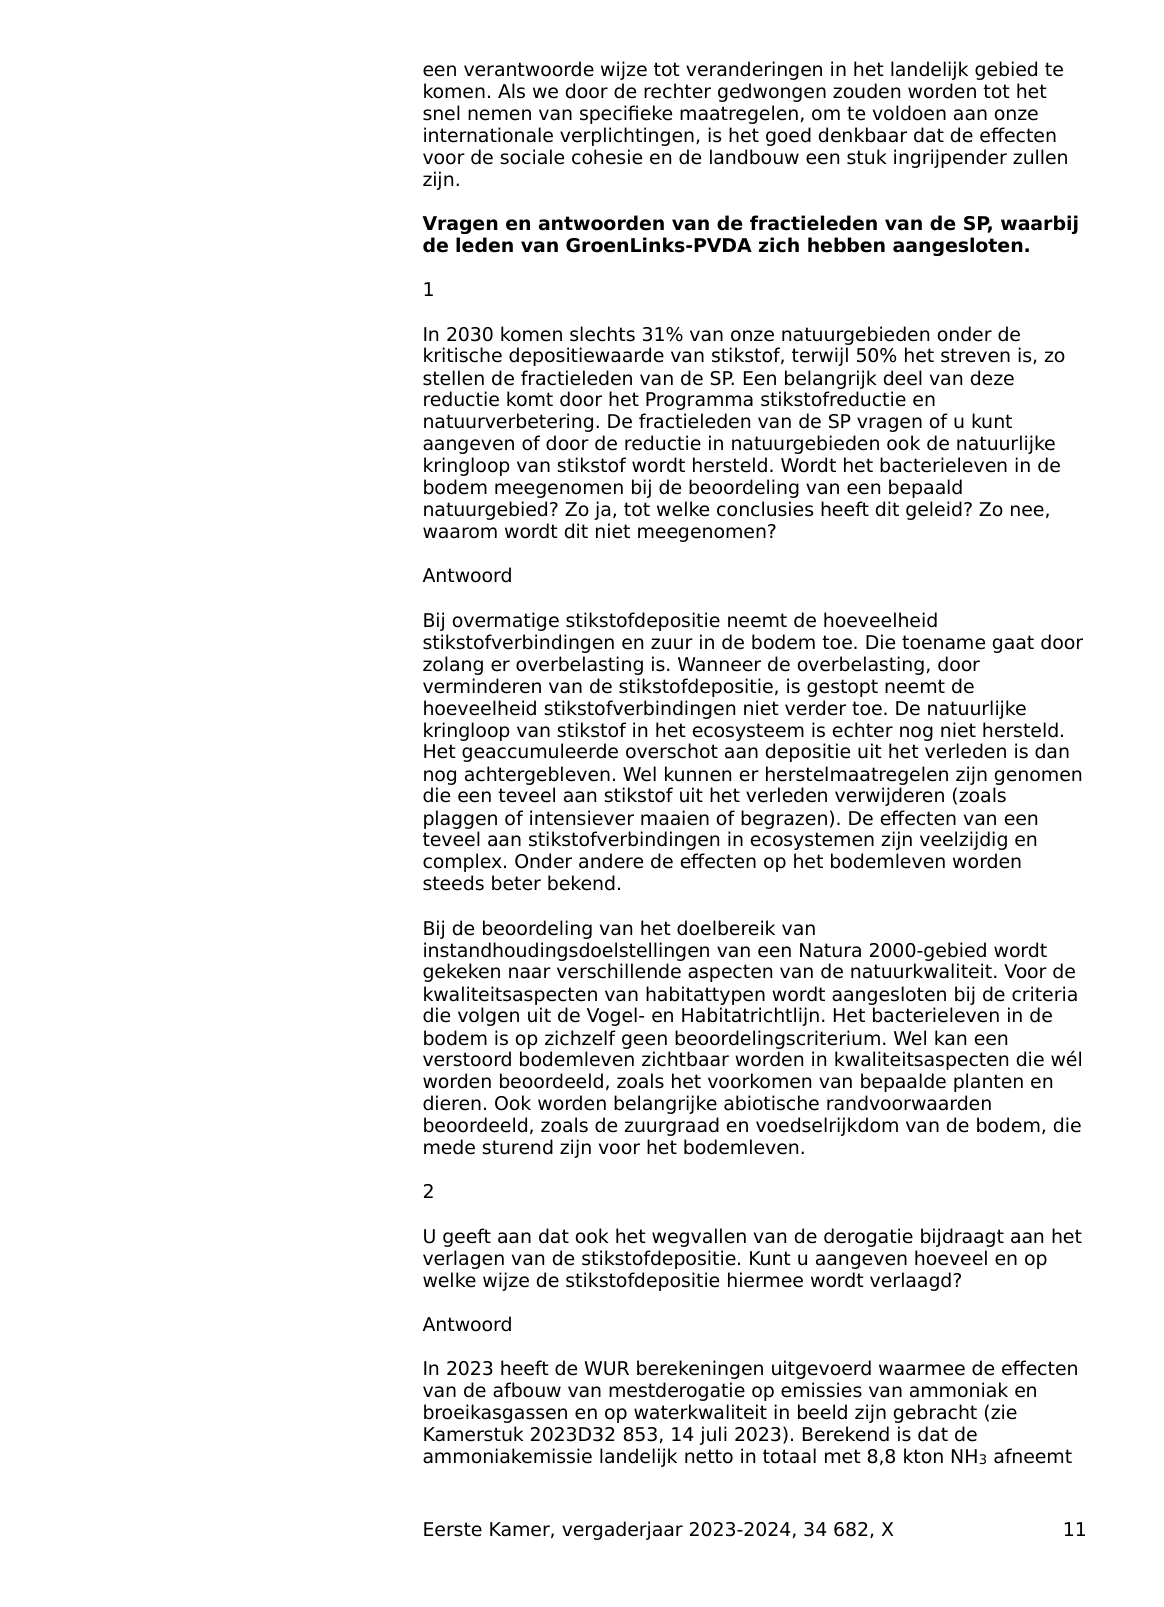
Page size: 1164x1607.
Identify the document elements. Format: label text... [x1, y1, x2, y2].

subtitle Vragen en antwoorden van de fractieleden van de SP, waarbij de leden van GroenLinks-PVDA zich hebben aangesloten. [422, 213, 1087, 257]
subtitle Antwoord [422, 1314, 1087, 1336]
subtitle Antwoord [422, 565, 1087, 587]
text In 2030 komen slechts 31% van onze natuurgebieden onder de kritische depositiewaarde van stikstof, terwijl 50% het streven is, zo stellen de fractieleden van de SP. Een belangrijk deel van deze reductie komt door het Programma stikstofreductie en natuurverbetering. De fractieleden van de SP vragen of u kunt aangeven of door de reductie in natuurgebieden ook de natuurlijke kringloop van stikstof wordt hersteld. Wordt het bacterieleven in de bodem meegenomen bij de beoordeling van een bepaald natuurgebied? Zo ja, tot welke conclusies heeft dit geleid? Zo nee, waarom wordt dit niet meegenomen? [422, 323, 1087, 543]
subtitle 1 [422, 279, 1087, 301]
text U geeft aan dat ook het wegvallen van de derogatie bijdraagt aan het verlagen van de stikstofdepositie. Kunt u aangeven hoeveel en op welke wijze de stikstofdepositie hiermee wordt verlaagd? [422, 1226, 1087, 1292]
text een verantwoorde wijze tot veranderingen in het landelijk gebied te komen. Als we door de rechter gedwongen zouden worden tot het snel nemen van specifieke maatregelen, om te voldoen aan onze internationale verplichtingen, is het goed denkbaar dat de effecten voor de sociale cohesie en de landbouw een stuk ingrijpender zullen zijn. [422, 59, 1087, 191]
text In 2023 heeft de WUR berekeningen uitgevoerd waarmee de effecten van de afbouw van mestderogatie op emissies van ammoniak en broeikasgassen en op waterkwaliteit in beeld zijn gebracht (zie Kamerstuk 2023D32 853, 14 juli 2023). Berekend is dat de ammoniakemissie landelijk netto in totaal met 8,8 kton NH3 afneemt [422, 1358, 1087, 1468]
text Bij de beoordeling van het doelbereik van instandhoudingsdoelstellingen van een Natura 2000-gebied wordt gekeken naar verschillende aspecten van de natuurkwaliteit. Voor de kwaliteitsaspecten van habitattypen wordt aangesloten bij de criteria die volgen uit de Vogel- en Habitatrichtlijn. Het bacterieleven in de bodem is op zichzelf geen beoordelingscriterium. Wel kan een verstoord bodemleven zichtbaar worden in kwaliteitsaspecten die wél worden beoordeeld, zoals het voorkomen van bepaalde planten en dieren. Ook worden belangrijke abiotische randvoorwaarden beoordeeld, zoals de zuurgraad en voedselrijkdom van de bodem, die mede sturend zijn voor het bodemleven. [422, 917, 1087, 1159]
subtitle 2 [422, 1181, 1087, 1203]
text Bij overmatige stikstofdepositie neemt de hoeveelheid stikstofverbindingen en zuur in de bodem toe. Die toename gaat door zolang er overbelasting is. Wanneer de overbelasting, door verminderen van de stikstofdepositie, is gestopt neemt de hoeveelheid stikstofverbindingen niet verder toe. De natuurlijke kringloop van stikstof in het ecosysteem is echter nog niet hersteld. Het geaccumuleerde overschot aan depositie uit het verleden is dan nog achtergebleven. Wel kunnen er herstelmaatregelen zijn genomen die een teveel aan stikstof uit het verleden verwijderen (zoals plaggen of intensiever maaien of begrazen). De effecten van een teveel aan stikstofverbindingen in ecosystemen zijn veelzijdig en complex. Onder andere de effecten op het bodemleven worden steeds beter bekend. [422, 609, 1087, 895]
